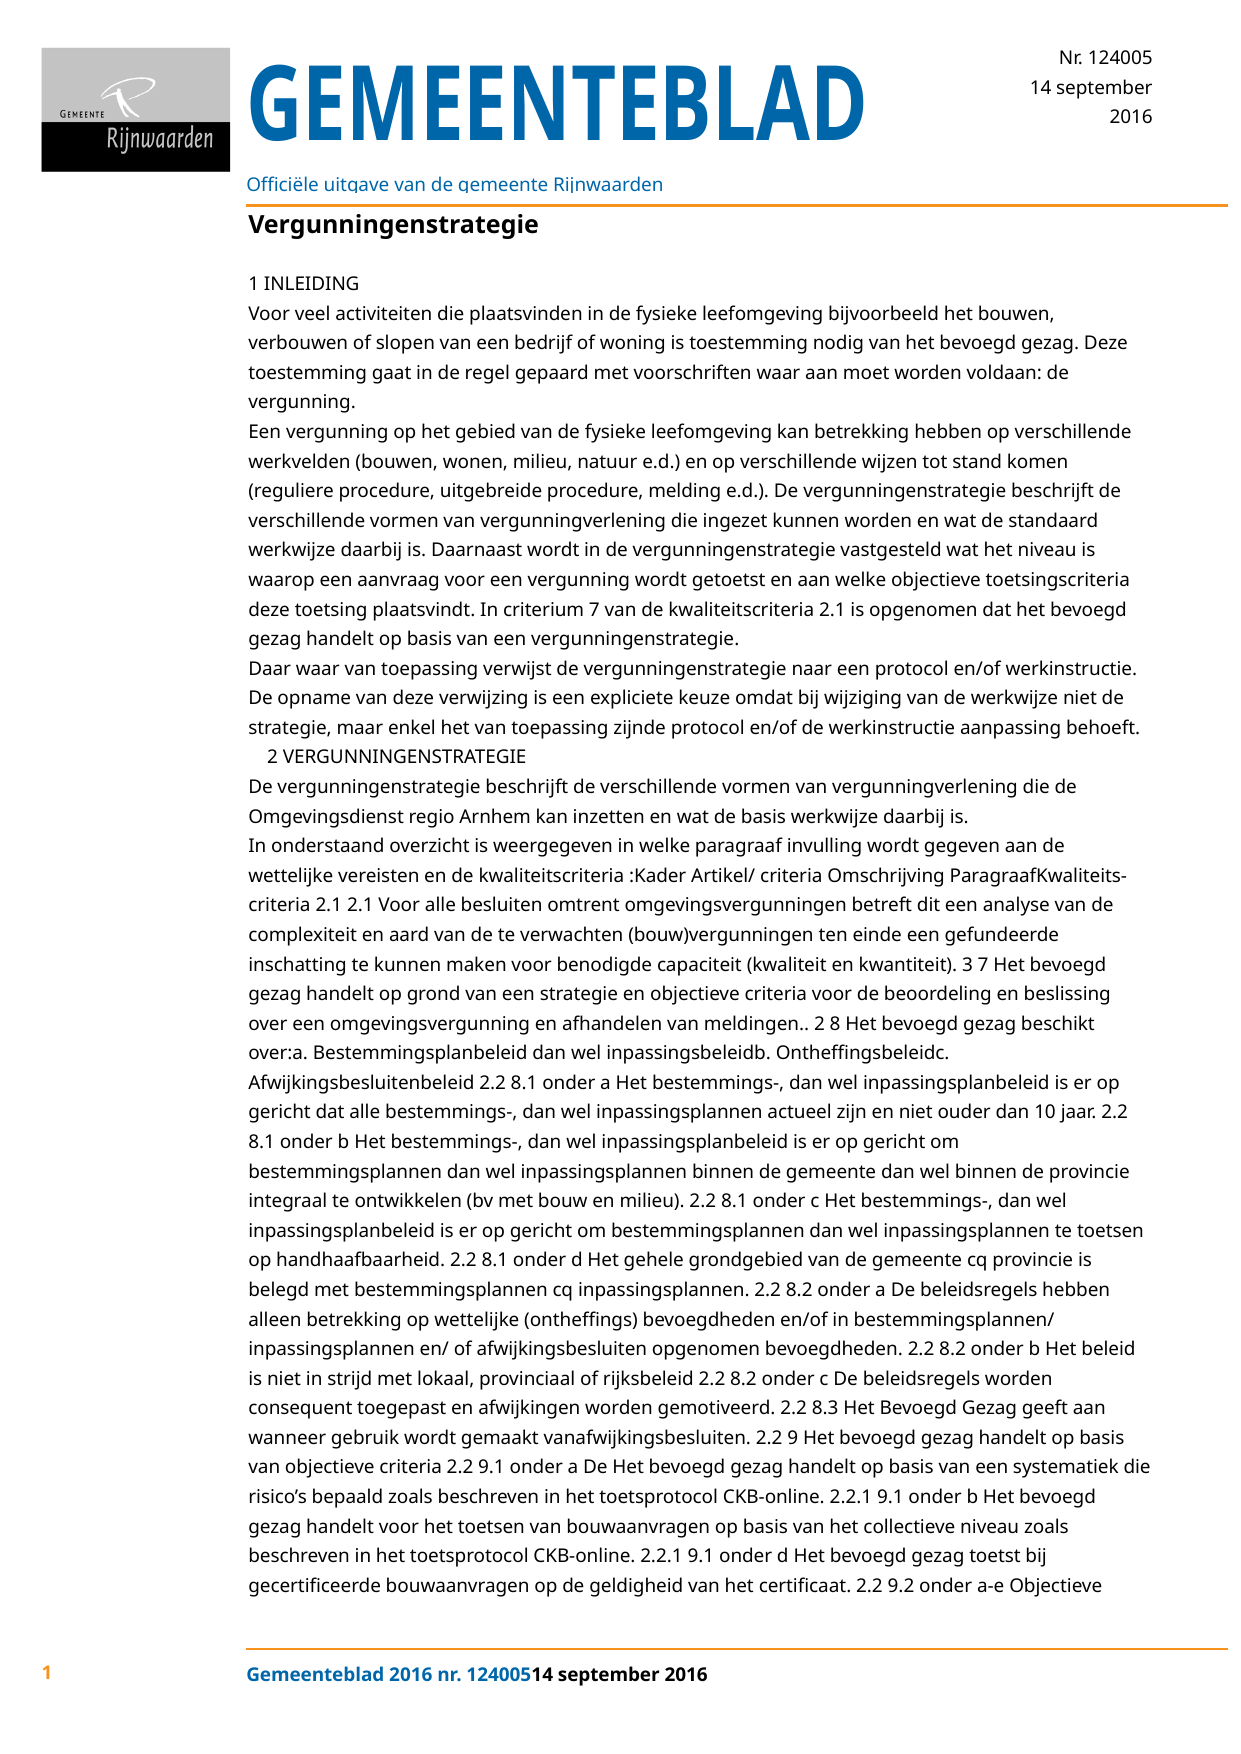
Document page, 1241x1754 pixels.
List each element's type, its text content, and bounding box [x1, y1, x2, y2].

text In onderstaand overzicht is weergegeven in welke paragraaf invulling wordt gegeven aan de wettelijke vereisten en de kwaliteitscriteria :Kader Artikel/ criteria Omschrijving ParagraafKwaliteits-criteria 2.1 2.1 Voor alle besluiten omtrent omgevingsvergunningen betreft dit een analyse van de complexiteit en aard van de te verwachten (bouw)vergunningen ten einde een gefundeerde inschatting te kunnen maken voor benodigde capaciteit (kwaliteit en kwantiteit). 3 7 Het bevoegd gezag handelt op grond van een strategie en objectieve criteria voor de beoordeling en beslissing over een omgevingsvergunning en afhandelen van meldingen.. 2 8 Het bevoegd gezag beschikt over:a. Bestemmingsplanbeleid dan wel inpassingsbeleidb. Ontheffingsbeleidc. Afwijkingsbesluitenbeleid 2.2 8.1 onder a Het bestemmings-, dan wel inpassingsplanbeleid is er op gericht dat alle bestemmings-, dan wel inpassingsplannen actueel zijn en niet ouder dan 10 jaar. 2.2 8.1 onder b Het bestemmings-, dan wel inpassingsplanbeleid is er op gericht om bestemmingsplannen dan wel inpassingsplannen binnen de gemeente dan wel binnen de provincie integraal te ontwikkelen (bv met bouw en milieu). 2.2 8.1 onder c Het bestemmings-, dan wel inpassingsplanbeleid is er op gericht om bestemmingsplannen dan wel inpassingsplannen te toetsen op handhaafbaarheid. 2.2 8.1 onder d Het gehele grondgebied van de gemeente cq provincie is belegd met bestemmingsplannen cq inpassingsplannen. 2.2 8.2 onder a De beleidsregels hebben alleen betrekking op wettelijke (ontheffings) bevoegdheden en/of in bestemmingsplannen/ inpassingsplannen en/ of afwijkingsbesluiten opgenomen bevoegdheden. 2.2 8.2 onder b Het beleid is niet in strijd met lokaal, provinciaal of rijksbeleid 2.2 8.2 onder c De beleidsregels worden consequent toegepast en afwijkingen worden gemotiveerd. 2.2 8.3 Het Bevoegd Gezag geeft aan wanneer gebruik wordt gemaakt vanafwijkingsbesluiten. 2.2 9 Het bevoegd gezag handelt op basis van objectieve criteria 2.2 9.1 onder a De Het bevoegd gezag handelt op basis van een systematiek die risico’s bepaald zoals beschreven in het toetsprotocol CKB-online. 2.2.1 9.1 onder b Het bevoegd gezag handelt voor het toetsen van bouwaanvragen op basis van het collectieve niveau zoals beschreven in het toetsprotocol CKB-online. 2.2.1 9.1 onder d Het bevoegd gezag toetst bij gecertificeerde bouwaanvragen op de geldigheid van het certificaat. 2.2 9.2 onder a-e Objectieve [248, 832, 1152, 1598]
text De vergunningenstrategie beschrijft de verschillende vormen van vergunningverlening die de Omgevingsdienst regio Arnhem kan inzetten en wat de basis werkwijze daarbij is. [248, 773, 1152, 828]
picture [41, 47, 231, 172]
text Daar waar van toepassing verwijst de vergunningenstrategie naar een protocol en/of werkinstructie. De opname van deze verwijzing is een expliciete keuze omdat bij wijziging van de werkwijze niet de strategie, maar enkel het van toepassing zijnde protocol en/of de werkinstructie aanpassing behoeft. [248, 655, 1152, 740]
text Een vergunning op het gebied van de fysieke leefomgeving kan betrekking hebben op verschillende werkvelden (bouwen, wonen, milieu, natuur e.d.) en op verschillende wijzen tot stand komen (reguliere procedure, uitgebreide procedure, melding e.d.). De vergunningenstrategie beschrijft de verschillende vormen van vergunningverlening die ingezet kunnen worden en wat de standaard werkwijze daarbij is. Daarnaast wordt in de vergunningenstrategie vastgesteld wat het niveau is waarop een aanvraag voor een vergunning wordt getoetst en aan welke objectieve toetsingscriteria deze toetsing plaatsvindt. In criterium 7 van de kwaliteitscriteria 2.1 is opgenomen dat het bevoegd gezag handelt op basis van een vergunningenstrategie. [248, 418, 1152, 651]
text 1 INLEIDING [248, 270, 1152, 296]
text Voor veel activiteiten die plaatsvinden in de fysieke leefomgeving bijvoorbeeld het bouwen, verbouwen of slopen van een bedrijf of woning is toestemming nodig van het bevoegd gezag. Deze toestemming gaat in de regel gepaard met voorschriften waar aan moet worden voldaan: de vergunning. [248, 300, 1152, 414]
text Vergunningenstrategie [248, 207, 1152, 241]
text 2 VERGUNNINGENSTRATEGIE [248, 744, 1152, 769]
